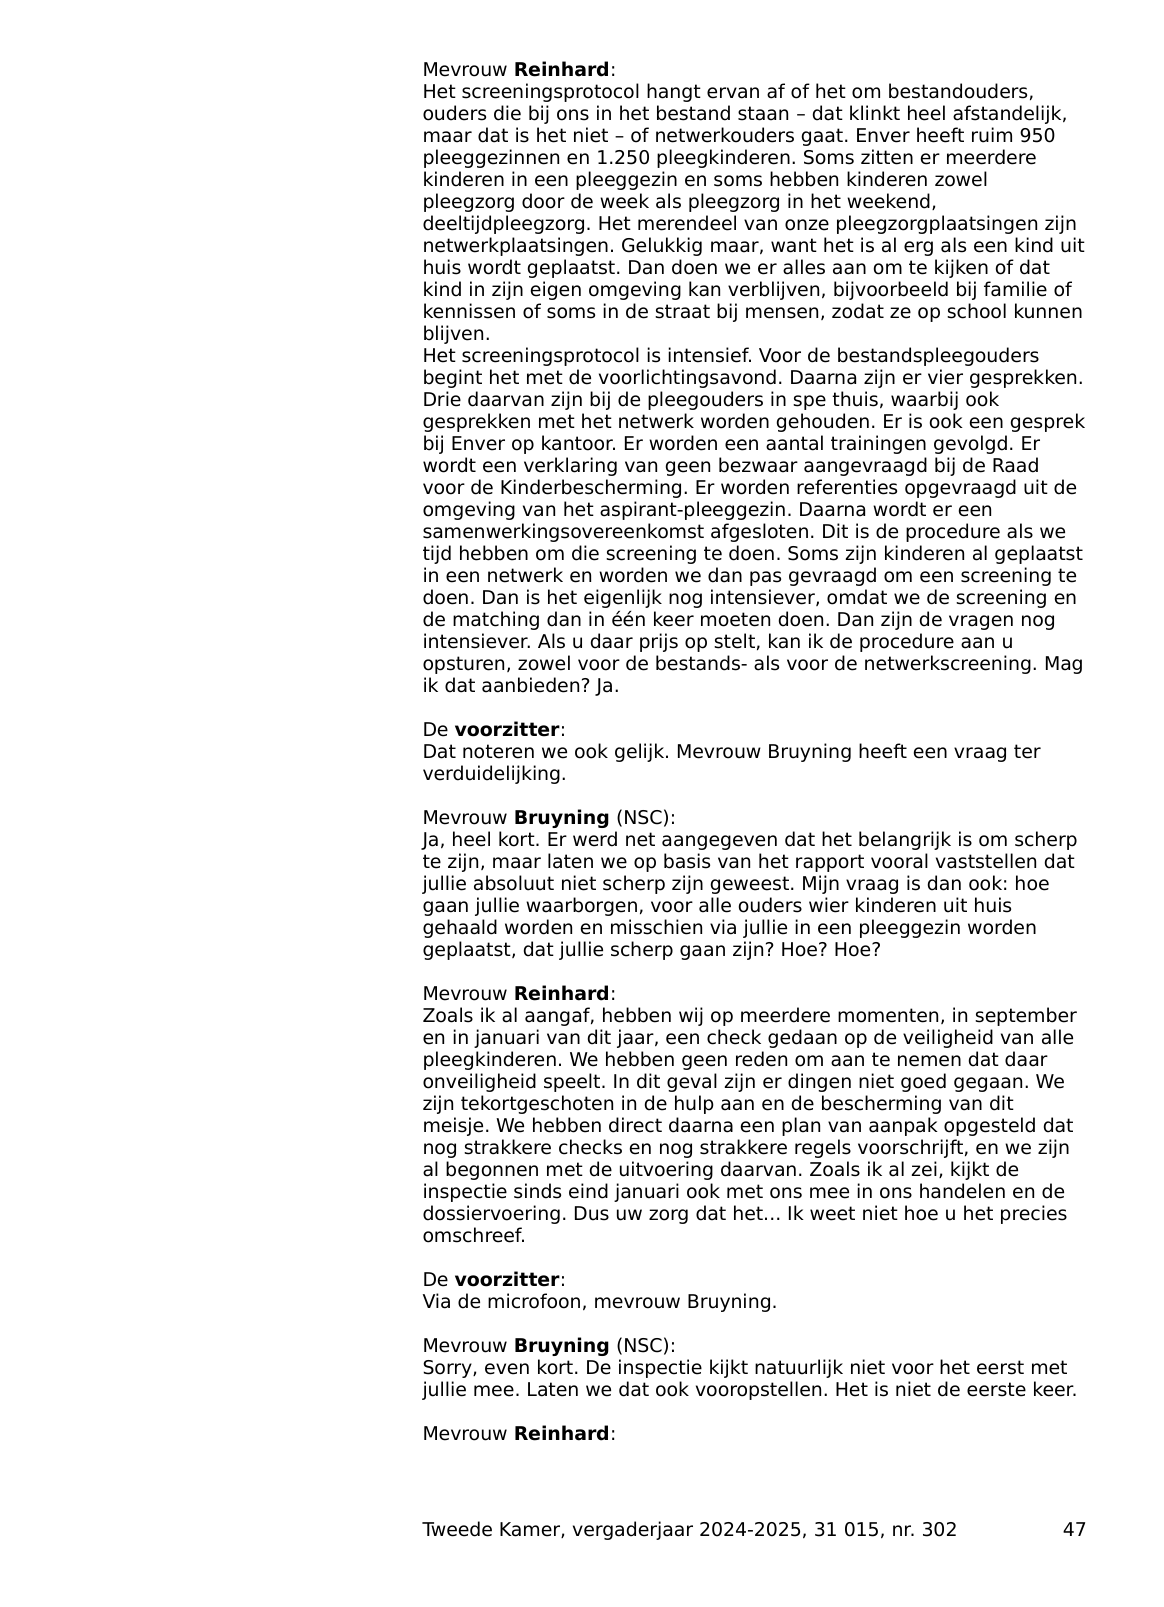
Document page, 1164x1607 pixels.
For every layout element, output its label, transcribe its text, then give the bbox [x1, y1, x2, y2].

text De voorzitter: [422, 1269, 1087, 1291]
text De voorzitter: [422, 719, 1087, 741]
text Het screeningsprotocol hangt ervan af of het om bestandouders, ouders die bij ons in het bestand staan – dat klinkt heel afstandelijk, maar dat is het niet – of netwerkouders gaat. Enver heeft ruim 950 pleeggezinnen en 1.250 pleegkinderen. Soms zitten er meerdere kinderen in een pleeggezin en soms hebben kinderen zowel pleegzorg door de week als pleegzorg in het weekend, deeltijdpleegzorg. Het merendeel van onze pleegzorgplaatsingen zijn netwerkplaatsingen. Gelukkig maar, want het is al erg als een kind uit huis wordt geplaatst. Dan doen we er alles aan om te kijken of dat kind in zijn eigen omgeving kan verblijven, bijvoorbeeld bij familie of kennissen of soms in de straat bij mensen, zodat ze op school kunnen blijven. [422, 81, 1087, 345]
text Via de microfoon, mevrouw Bruyning. [422, 1291, 1087, 1313]
text Mevrouw Bruyning (NSC): [422, 807, 1087, 829]
text Mevrouw Bruyning (NSC): [422, 1335, 1087, 1357]
text Mevrouw Reinhard: [422, 1423, 1087, 1445]
text Ja, heel kort. Er werd net aangegeven dat het belangrijk is om scherp te zijn, maar laten we op basis van het rapport vooral vaststellen dat jullie absoluut niet scherp zijn geweest. Mijn vraag is dan ook: hoe gaan jullie waarborgen, voor alle ouders wier kinderen uit huis gehaald worden en misschien via jullie in een pleeggezin worden geplaatst, dat jullie scherp gaan zijn? Hoe? Hoe? [422, 829, 1087, 961]
text Dat noteren we ook gelijk. Mevrouw Bruyning heeft een vraag ter verduidelijking. [422, 741, 1087, 784]
text Het screeningsprotocol is intensief. Voor de bestandspleegouders begint het met de voorlichtingsavond. Daarna zijn er vier gesprekken. Drie daarvan zijn bij de pleegouders in spe thuis, waarbij ook gesprekken met het netwerk worden gehouden. Er is ook een gesprek bij Enver op kantoor. Er worden een aantal trainingen gevolgd. Er wordt een verklaring van geen bezwaar aangevraagd bij de Raad voor de Kinderbescherming. Er worden referenties opgevraagd uit de omgeving van het aspirant-pleeggezin. Daarna wordt er een samenwerkingsovereenkomst afgesloten. Dit is de procedure als we tijd hebben om die screening te doen. Soms zijn kinderen al geplaatst in een netwerk en worden we dan pas gevraagd om een screening te doen. Dan is het eigenlijk nog intensiever, omdat we de screening en de matching dan in één keer moeten doen. Dan zijn de vragen nog intensiever. Als u daar prijs op stelt, kan ik de procedure aan u opsturen, zowel voor de bestands- als voor de netwerkscreening. Mag ik dat aanbieden? Ja. [422, 345, 1087, 696]
text Zoals ik al aangaf, hebben wij op meerdere momenten, in september en in januari van dit jaar, een check gedaan op de veiligheid van alle pleegkinderen. We hebben geen reden om aan te nemen dat daar onveiligheid speelt. In dit geval zijn er dingen niet goed gegaan. We zijn tekortgeschoten in de hulp aan en de bescherming van dit meisje. We hebben direct daarna een plan van aanpak opgesteld dat nog strakkere checks en nog strakkere regels voorschrijft, en we zijn al begonnen met de uitvoering daarvan. Zoals ik al zei, kijkt de inspectie sinds eind januari ook met ons mee in ons handelen en de dossiervoering. Dus uw zorg dat het... Ik weet niet hoe u het precies omschreef. [422, 1005, 1087, 1247]
text Sorry, even kort. De inspectie kijkt natuurlijk niet voor het eerst met jullie mee. Laten we dat ook vooropstellen. Het is niet de eerste keer. [422, 1357, 1087, 1401]
text Mevrouw Reinhard: [422, 983, 1087, 1005]
text Mevrouw Reinhard: [422, 59, 1087, 81]
